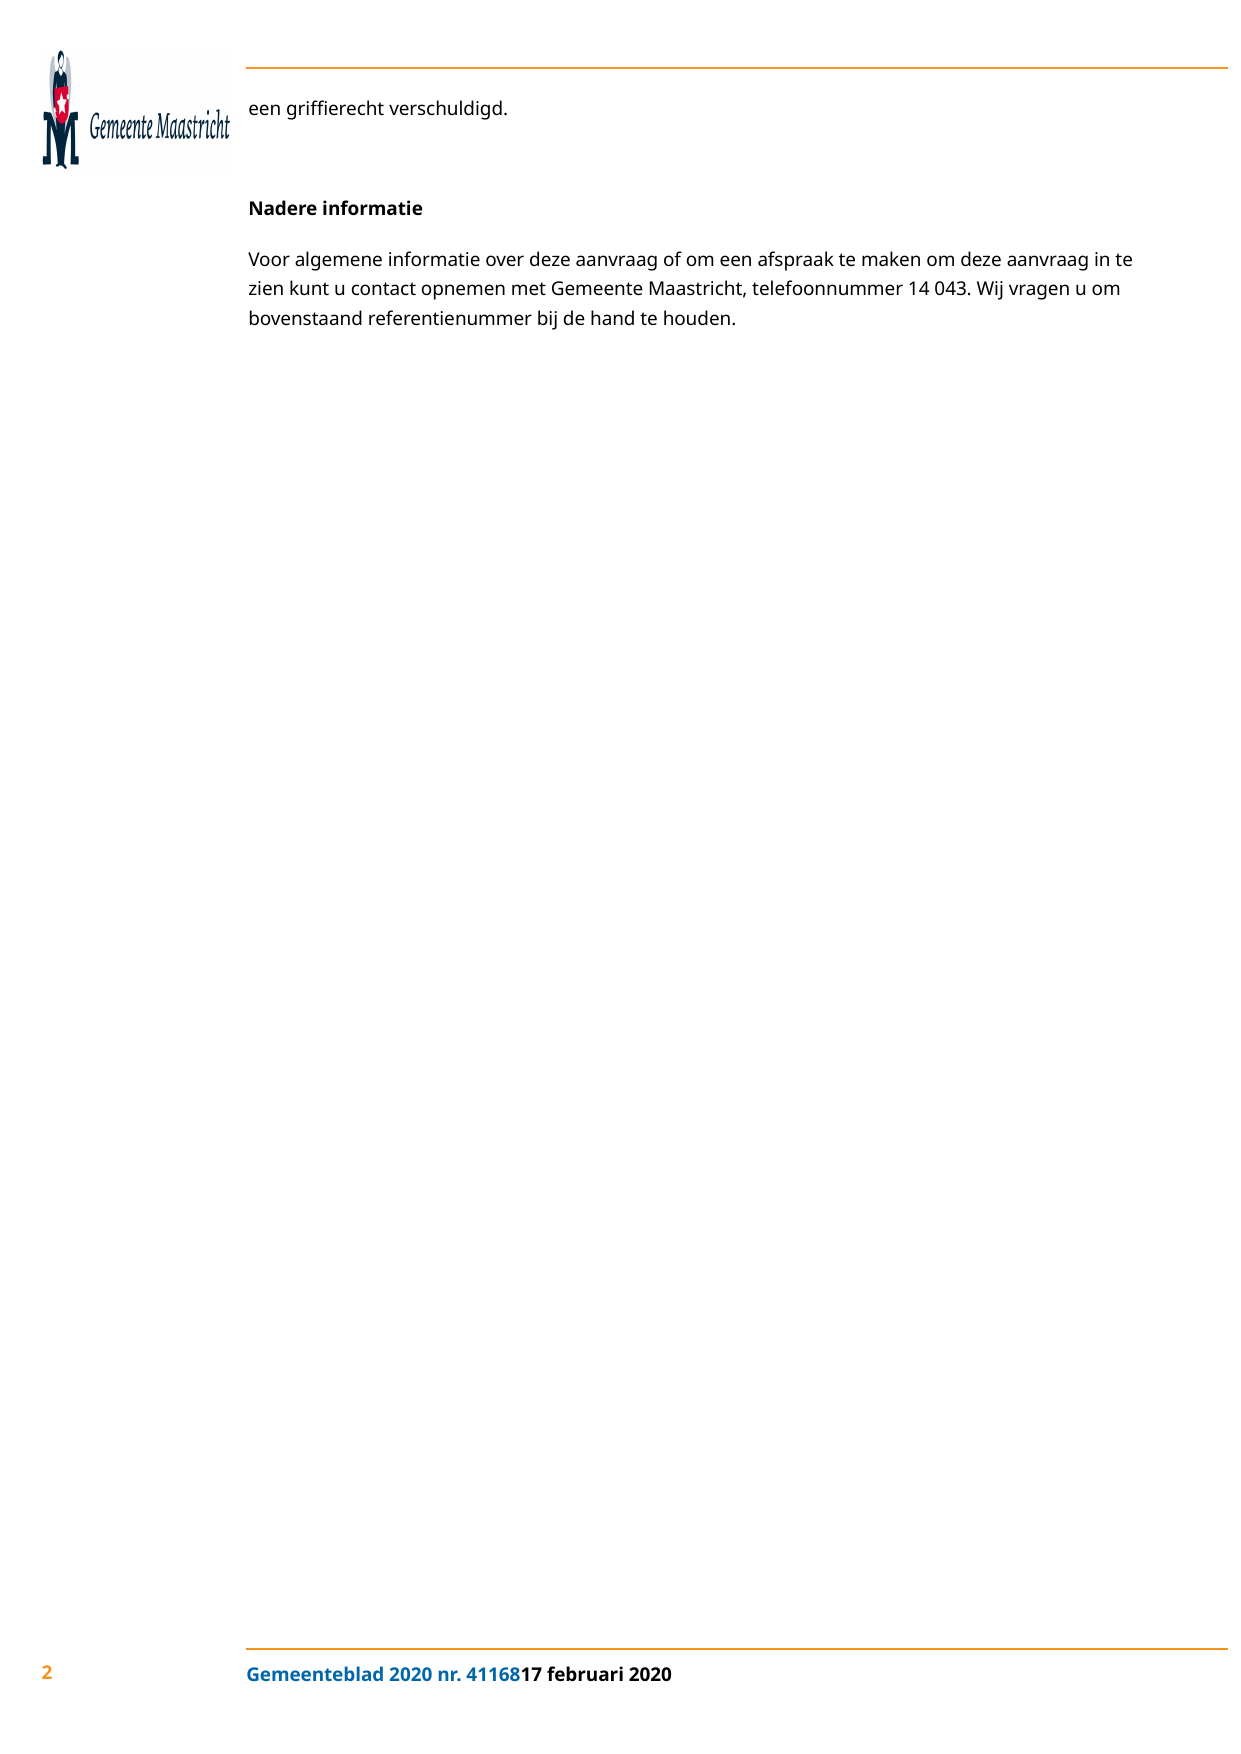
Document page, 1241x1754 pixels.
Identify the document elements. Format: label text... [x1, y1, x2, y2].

picture [41, 47, 231, 172]
text Voor algemene informatie over deze aanvraag of om een afspraak te maken om deze aanvraag in te zien kunt u contact opnemen met Gemeente Maastricht, telefoonnummer 14 043. Wij vragen u om bovenstaand referentienummer bij de hand te houden. [248, 246, 1152, 331]
text een griffierecht verschuldigd. [248, 95, 1152, 121]
text Nadere informatie [248, 196, 1152, 221]
